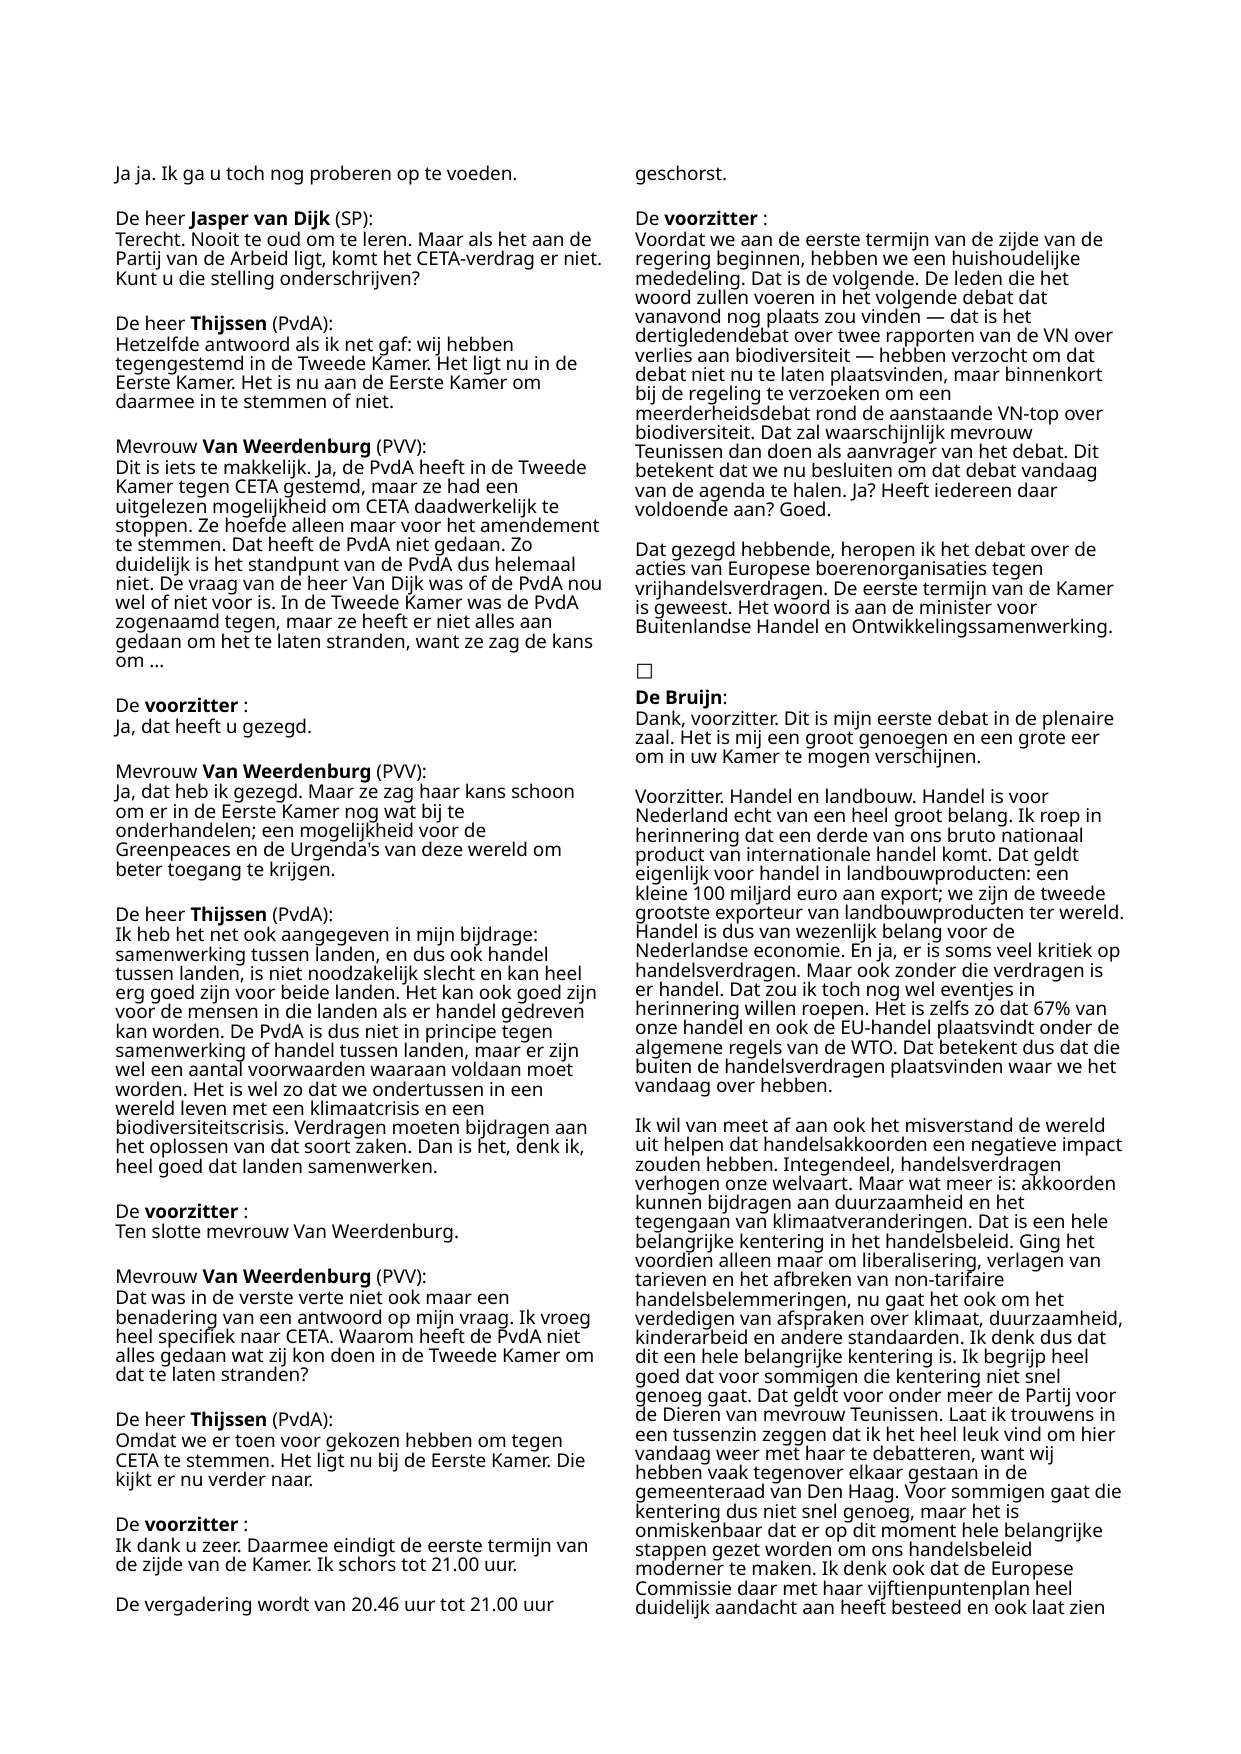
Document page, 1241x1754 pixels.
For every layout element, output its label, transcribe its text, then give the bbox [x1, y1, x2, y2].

text Mevrouw Van Weerdenburg (PVV): [115, 758, 605, 783]
text Ik heb het net ook aangegeven in mijn bijdrage: samenwerking tussen landen, en dus ook handel tussen landen, is niet noodzakelijk slecht en kan heel erg goed zijn voor beide landen. Het kan ook goed zijn voor de mensen in die landen als er handel gedreven kan worden. De PvdA is dus niet in principe tegen samenwerking of handel tussen landen, maar er zijn wel een aantal voorwaarden waaraan voldaan moet worden. Het is wel zo dat we ondertussen in een wereld leven met een klimaatcrisis en een biodiversiteitscrisis. Verdragen moeten bijdragen aan het oplossen van dat soort zaken. Dan is het, denk ik, heel goed dat landen samenwerken. [115, 926, 605, 1177]
text ⬜ [635, 658, 1125, 684]
text Ik wil van meet af aan ook het misverstand de wereld uit helpen dat handelsakkoorden een negatieve impact zouden hebben. Integendeel, handelsverdragen verhogen onze welvaart. Maar wat meer is: akkoorden kunnen bijdragen aan duurzaamheid en het tegengaan van klimaatveranderingen. Dat is een hele belangrijke kentering in het handelsbeleid. Ging het voordien alleen maar om liberalisering, verlagen van tarieven en het afbreken van non-tarifaire handelsbelemmeringen, nu gaat het ook om het verdedigen van afspraken over klimaat, duurzaamheid, kinderarbeid en andere standaarden. Ik denk dus dat dit een hele belangrijke kentering is. Ik begrijp heel goed dat voor sommigen die kentering niet snel genoeg gaat. Dat geldt voor onder meer de Partij voor de Dieren van mevrouw Teunissen. Laat ik trouwens in een tussenzin zeggen dat ik het heel leuk vind om hier vandaag weer met haar te debatteren, want wij hebben vaak tegenover elkaar gestaan in de gemeenteraad van Den Haag. Voor sommigen gaat die kentering dus niet snel genoeg, maar het is onmiskenbaar dat er op dit moment hele belangrijke stappen gezet worden om ons handelsbeleid moderner te maken. Ik denk ook dat de Europese Commissie daar met haar vijftienpuntenplan heel duidelijk aandacht aan heeft besteed en ook laat zien [635, 1117, 1125, 1618]
text De heer Thijssen (PvdA): [115, 901, 605, 926]
text De voorzitter : [115, 692, 605, 718]
text Voorzitter. Handel en landbouw. Handel is voor Nederland echt van een heel groot belang. Ik roep in herinnering dat een derde van ons bruto nationaal product van internationale handel komt. Dat geldt eigenlijk voor handel in landbouwproducten: een kleine 100 miljard euro aan export; we zijn de tweede grootste exporteur van landbouwproducten ter wereld. Handel is dus van wezenlijk belang voor de Nederlandse economie. En ja, er is soms veel kritiek op handelsverdragen. Maar ook zonder die verdragen is er handel. Dat zou ik toch nog wel eventjes in herinnering willen roepen. Het is zelfs zo dat 67% van onze handel en ook de EU-handel plaatsvindt onder de algemene regels van de WTO. Dat betekent dus dat die buiten de handelsverdragen plaatsvinden waar we het vandaag over hebben. [635, 788, 1125, 1096]
text De heer Thijssen (PvdA): [115, 1407, 605, 1432]
text De voorzitter : [635, 205, 1125, 231]
text Ja, dat heeft u gezegd. [115, 718, 605, 737]
text Dat gezegd hebbende, heropen ik het debat over de acties van Europese boerenorganisaties tegen vrijhandelsverdragen. De eerste termijn van de Kamer is geweest. Het woord is aan de minister voor Buitenlandse Handel en Ontwikkelingssamenwerking. [635, 541, 1125, 637]
text De vergadering wordt van 20.46 uur tot 21.00 uur [115, 1596, 605, 1615]
text Ten slotte mevrouw Van Weerdenburg. [115, 1223, 605, 1243]
text De Bruijn: [635, 684, 1125, 709]
text Dit is iets te makkelijk. Ja, de PvdA heeft in de Tweede Kamer tegen CETA gestemd, maar ze had een uitgelezen mogelijkheid om CETA daadwerkelijk te stoppen. Ze hoefde alleen maar voor het amendement te stemmen. Dat heeft de PvdA niet gedaan. Zo duidelijk is het standpunt van de PvdA dus helemaal niet. De vraag van de heer Van Dijk was of de PvdA nou wel of niet voor is. In de Tweede Kamer was de PvdA zogenaamd tegen, maar ze heeft er niet alles aan gedaan om het te laten stranden, want ze zag de kans om … [115, 459, 605, 671]
text Mevrouw Van Weerdenburg (PVV): [115, 1264, 605, 1289]
text Omdat we er toen voor gekozen hebben om tegen CETA te stemmen. Het ligt nu bij de Eerste Kamer. Die kijkt er nu verder naar. [115, 1432, 605, 1490]
text geschorst. [635, 165, 1125, 184]
text Mevrouw Van Weerdenburg (PVV): [115, 433, 605, 459]
text De heer Thijssen (PvdA): [115, 310, 605, 336]
text De voorzitter : [115, 1511, 605, 1537]
text De voorzitter : [115, 1198, 605, 1223]
text Hetzelfde antwoord als ik net gaf: wij hebben tegengestemd in de Tweede Kamer. Het ligt nu in de Eerste Kamer. Het is nu aan de Eerste Kamer om daarmee in te stemmen of niet. [115, 336, 605, 413]
text Voordat we aan de eerste termijn van de zijde van de regering beginnen, hebben we een huishoudelijke mededeling. Dat is de volgende. De leden die het woord zullen voeren in het volgende debat dat vanavond nog plaats zou vinden — dat is het dertigledendebat over twee rapporten van de VN over verlies aan biodiversiteit — hebben verzocht om dat debat niet nu te laten plaatsvinden, maar binnenkort bij de regeling te verzoeken om een meerderheidsdebat rond de aanstaande VN-top over biodiversiteit. Dat zal waarschijnlijk mevrouw Teunissen dan doen als aanvrager van het debat. Dit betekent dat we nu besluiten om dat debat vandaag van de agenda te halen. Ja? Heeft iedereen daar voldoende aan? Goed. [635, 231, 1125, 520]
text Dat was in de verste verte niet ook maar een benadering van een antwoord op mijn vraag. Ik vroeg heel specifiek naar CETA. Waarom heeft de PvdA niet alles gedaan wat zij kon doen in de Tweede Kamer om dat te laten stranden? [115, 1289, 605, 1386]
text Ja, dat heb ik gezegd. Maar ze zag haar kans schoon om er in de Eerste Kamer nog wat bij te onderhandelen; een mogelijkheid voor de Greenpeaces en de Urgenda's van deze wereld om beter toegang te krijgen. [115, 783, 605, 880]
text Terecht. Nooit te oud om te leren. Maar als het aan de Partij van de Arbeid ligt, komt het CETA-verdrag er niet. Kunt u die stelling onderschrijven? [115, 231, 605, 289]
text De heer Jasper van Dijk (SP): [115, 205, 605, 231]
text Dank, voorzitter. Dit is mijn eerste debat in de plenaire zaal. Het is mij een groot genoegen en een grote eer om in uw Kamer te mogen verschijnen. [635, 709, 1125, 767]
text Ja ja. Ik ga u toch nog proberen op te voeden. [115, 165, 605, 184]
text Ik dank u zeer. Daarmee eindigt de eerste termijn van de zijde van de Kamer. Ik schors tot 21.00 uur. [115, 1537, 605, 1575]
